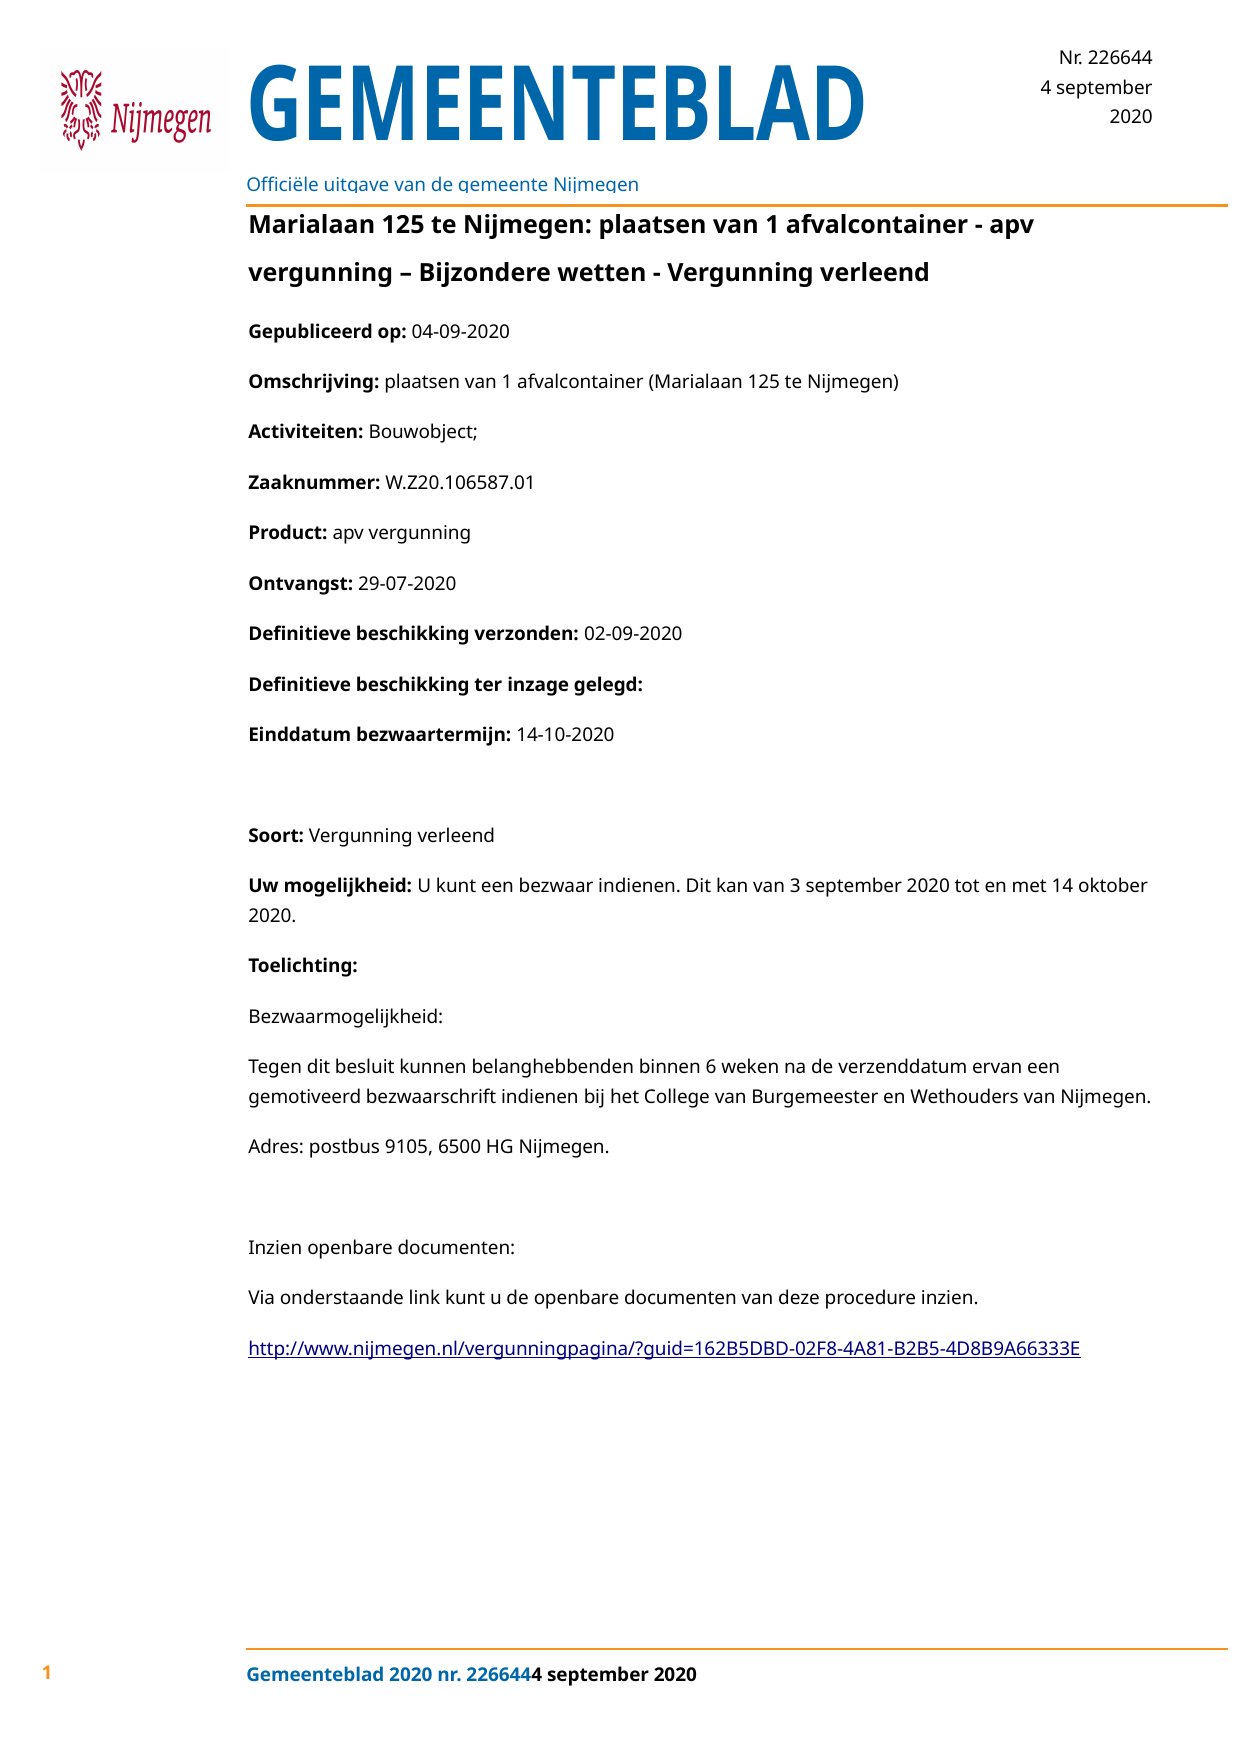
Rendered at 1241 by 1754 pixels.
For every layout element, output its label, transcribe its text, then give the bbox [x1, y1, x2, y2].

text Toelichting: [248, 952, 1152, 978]
text Tegen dit besluit kunnen belanghebbenden binnen 6 weken na de verzenddatum ervan een gemotiveerd bezwaarschrift indienen bij het College van Burgemeester en Wethouders van Nijmegen. [248, 1053, 1152, 1109]
text Einddatum bezwaartermijn: 14-10-2020 [248, 721, 1152, 747]
text Adres: postbus 9105, 6500 HG Nijmegen. [248, 1133, 1152, 1159]
text Via onderstaande link kunt u de openbare documenten van deze procedure inzien. [248, 1284, 1152, 1310]
text http://www.nijmegen.nl/vergunningpagina/?guid=162B5DBD-02F8-4A81-B2B5-4D8B9A66333E [248, 1335, 1152, 1361]
text Zaaknummer: W.Z20.106587.01 [248, 469, 1152, 495]
text Activiteiten: Bouwobject; [248, 419, 1152, 444]
text Inzien openbare documenten: [248, 1234, 1152, 1260]
text Definitieve beschikking ter inzage gelegd: [248, 671, 1152, 697]
text Uw mogelijkheid: U kunt een bezwaar indienen. Dit kan van 3 september 2020 tot en met 14 oktober 2020. [248, 872, 1152, 928]
text Soort: Vergunning verleend [248, 822, 1152, 848]
picture [41, 47, 231, 172]
text Definitieve beschikking verzonden: 02-09-2020 [248, 620, 1152, 646]
text Bezwaarmogelijkheid: [248, 1003, 1152, 1029]
text Gepubliceerd op: 04-09-2020 [248, 318, 1152, 344]
text Product: apv vergunning [248, 519, 1152, 545]
text Omschrijving: plaatsen van 1 afvalcontainer (Marialaan 125 te Nijmegen) [248, 368, 1152, 394]
text Ontvangst: 29-07-2020 [248, 570, 1152, 596]
text Marialaan 125 te Nijmegen: plaatsen van 1 afvalcontainer - apv vergunning – Bijzondere wetten - Vergunning verleend [248, 207, 1152, 288]
